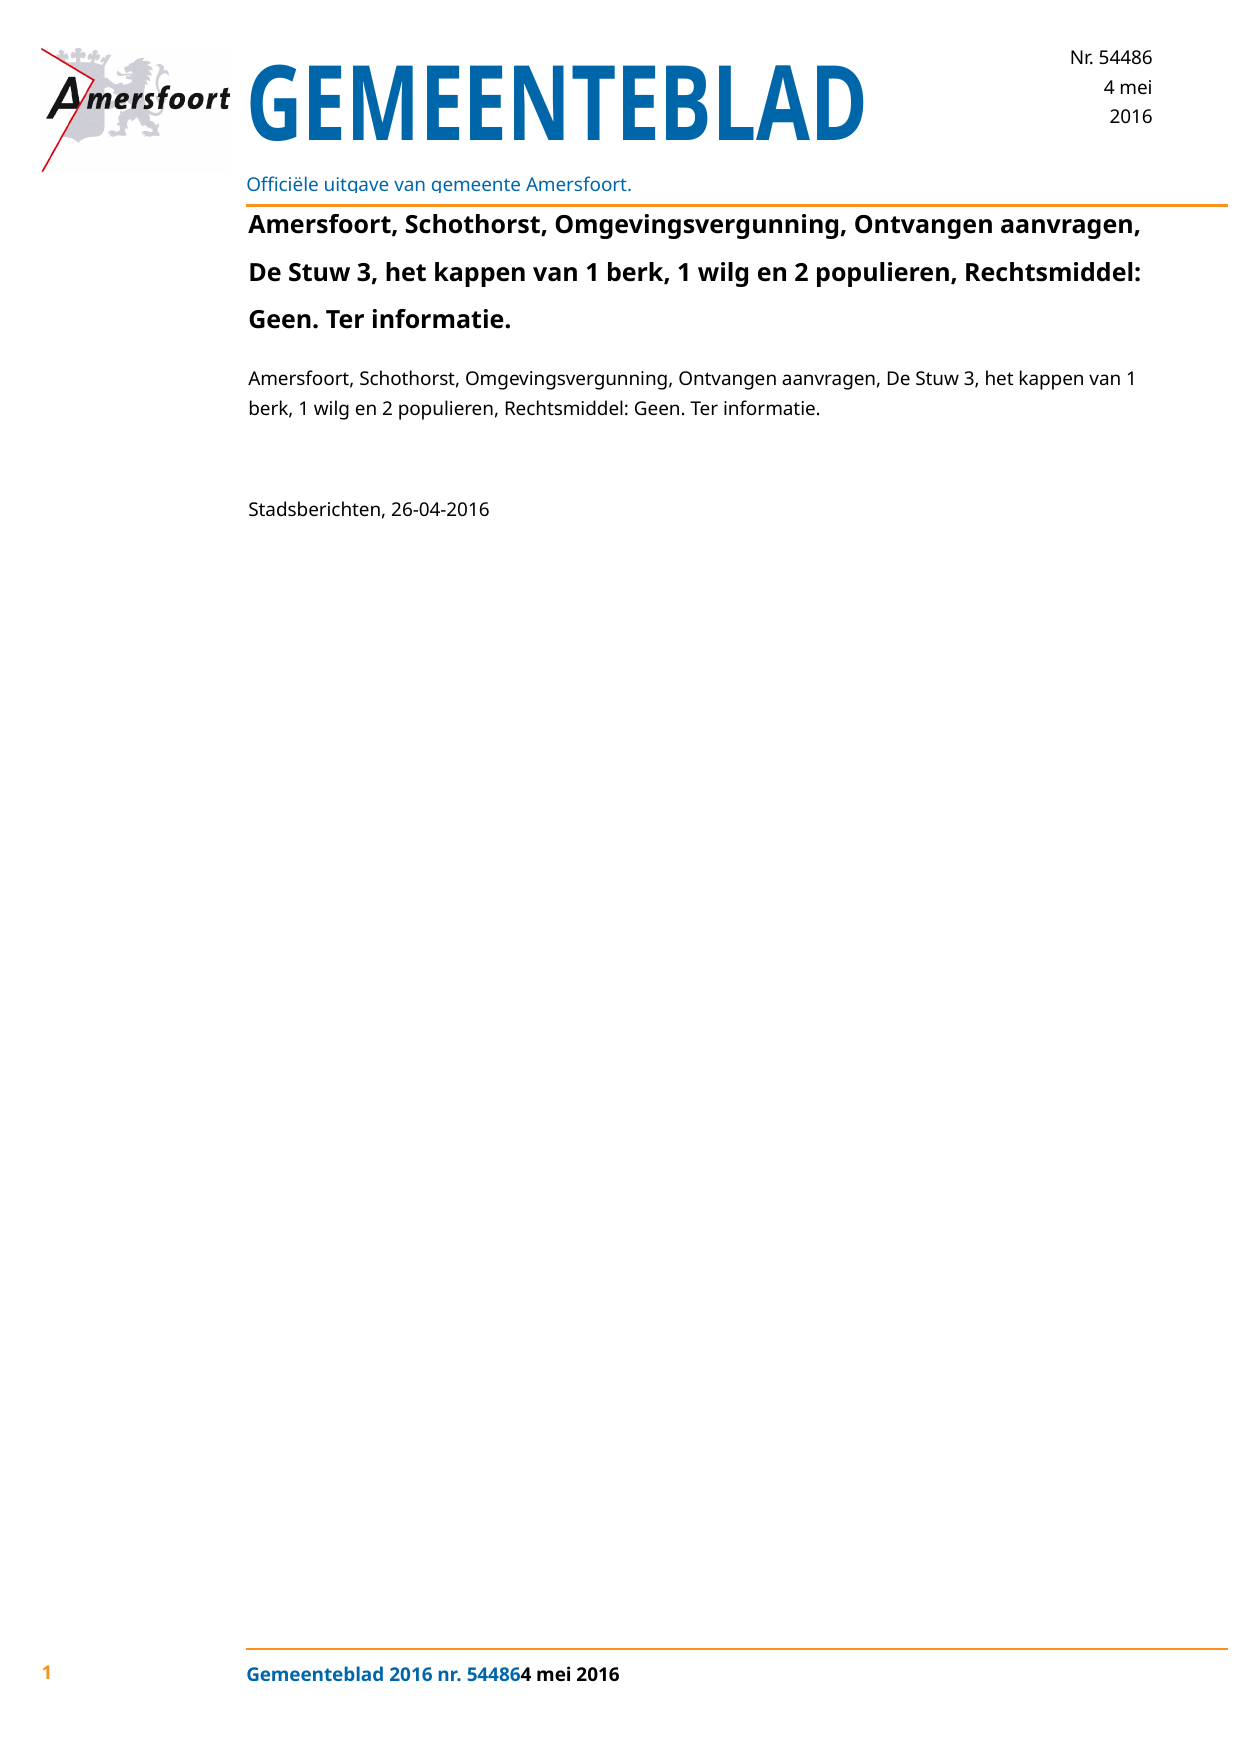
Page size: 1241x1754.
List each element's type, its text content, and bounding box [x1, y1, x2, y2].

text Stadsberichten, 26-04-2016 [248, 496, 1152, 522]
picture [41, 47, 231, 172]
text Amersfoort, Schothorst, Omgevingsvergunning, Ontvangen aanvragen, De Stuw 3, het kappen van 1 berk, 1 wilg en 2 populieren, Rechtsmiddel: Geen. Ter informatie. [248, 207, 1152, 336]
text Amersfoort, Schothorst, Omgevingsvergunning, Ontvangen aanvragen, De Stuw 3, het kappen van 1 berk, 1 wilg en 2 populieren, Rechtsmiddel: Geen. Ter informatie. [248, 366, 1152, 421]
